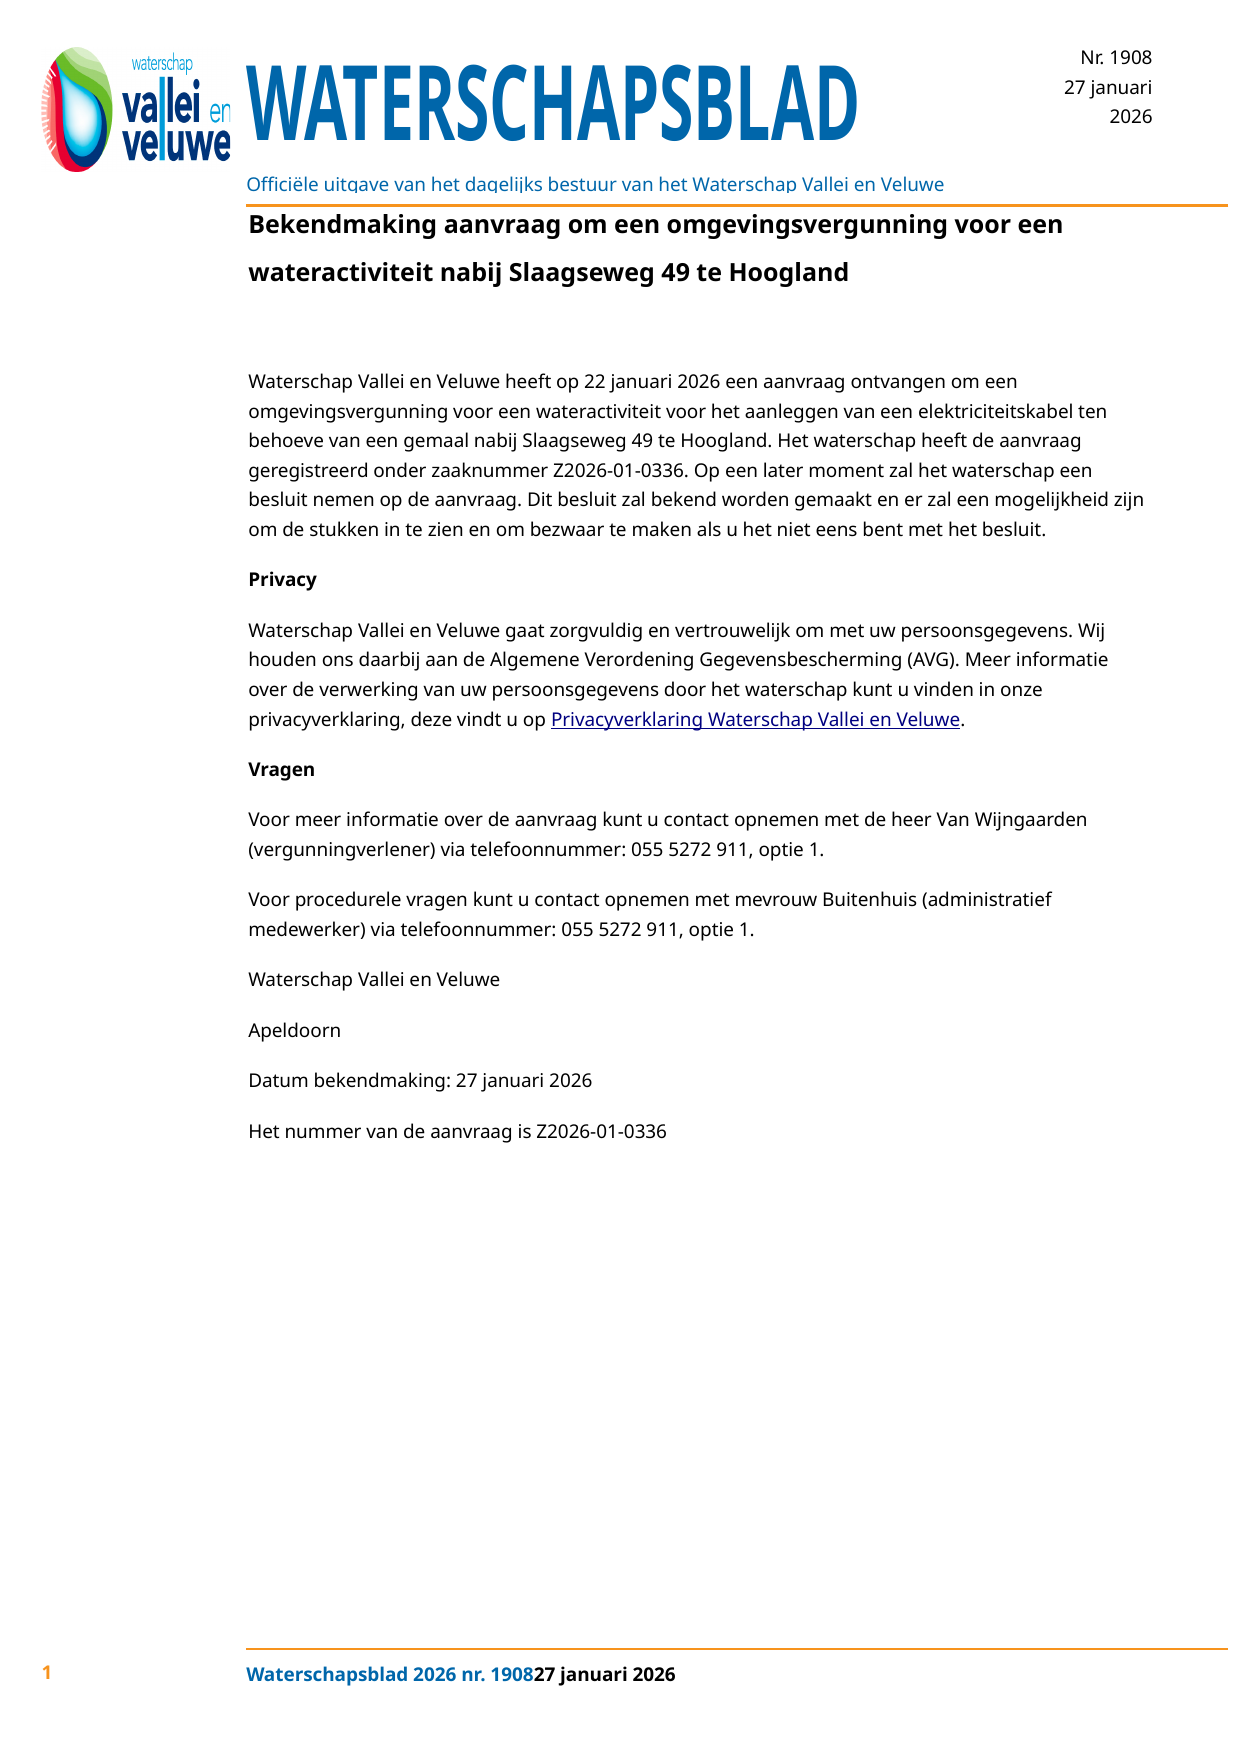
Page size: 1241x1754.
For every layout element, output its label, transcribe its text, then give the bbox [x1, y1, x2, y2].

text Privacy [248, 567, 1152, 592]
text Datum bekendmaking: 27 januari 2026 [248, 1067, 1152, 1093]
text Voor procedurele vragen kunt u contact opnemen met mevrouw Buitenhuis (administratief medewerker) via telefoonnummer: 055 5272 911, optie 1. [248, 887, 1152, 942]
text Waterschap Vallei en Veluwe heeft op 22 januari 2026 een aanvraag ontvangen om een omgevingsvergunning voor een wateractiviteit voor het aanleggen van een elektriciteitskabel ten behoeve van een gemaal nabij Slaagseweg 49 te Hoogland. Het waterschap heeft de aanvraag geregistreerd onder zaaknummer Z2026-01-0336. Op een later moment zal het waterschap een besluit nemen op de aanvraag. Dit besluit zal bekend worden gemaakt en er zal een mogelijkheid zijn om de stukken in te zien en om bezwaar te maken als u het niet eens bent met het besluit. [248, 368, 1152, 542]
text Waterschap Vallei en Veluwe gaat zorgvuldig en vertrouwelijk om met uw persoonsgegevens. Wij houden ons daarbij aan de Algemene Verordening Gegevensbescherming (AVG). Meer informatie over de verwerking van uw persoonsgegevens door het waterschap kunt u vinden in onze privacyverklaring, deze vindt u op Privacyverklaring Waterschap Vallei en Veluwe. [248, 617, 1152, 732]
text Het nummer van de aanvraag is Z2026-01-0336 [248, 1118, 1152, 1144]
text Vragen [248, 756, 1152, 782]
text Apeldoorn [248, 1017, 1152, 1043]
text Waterschap Vallei en Veluwe [248, 967, 1152, 992]
text Bekendmaking aanvraag om een omgevingsvergunning voor een wateractiviteit nabij Slaagseweg 49 te Hoogland [248, 207, 1152, 288]
picture [41, 47, 231, 172]
text Voor meer informatie over de aanvraag kunt u contact opnemen met de heer Van Wijngaarden (vergunningverlener) via telefoonnummer: 055 5272 911, optie 1. [248, 807, 1152, 862]
